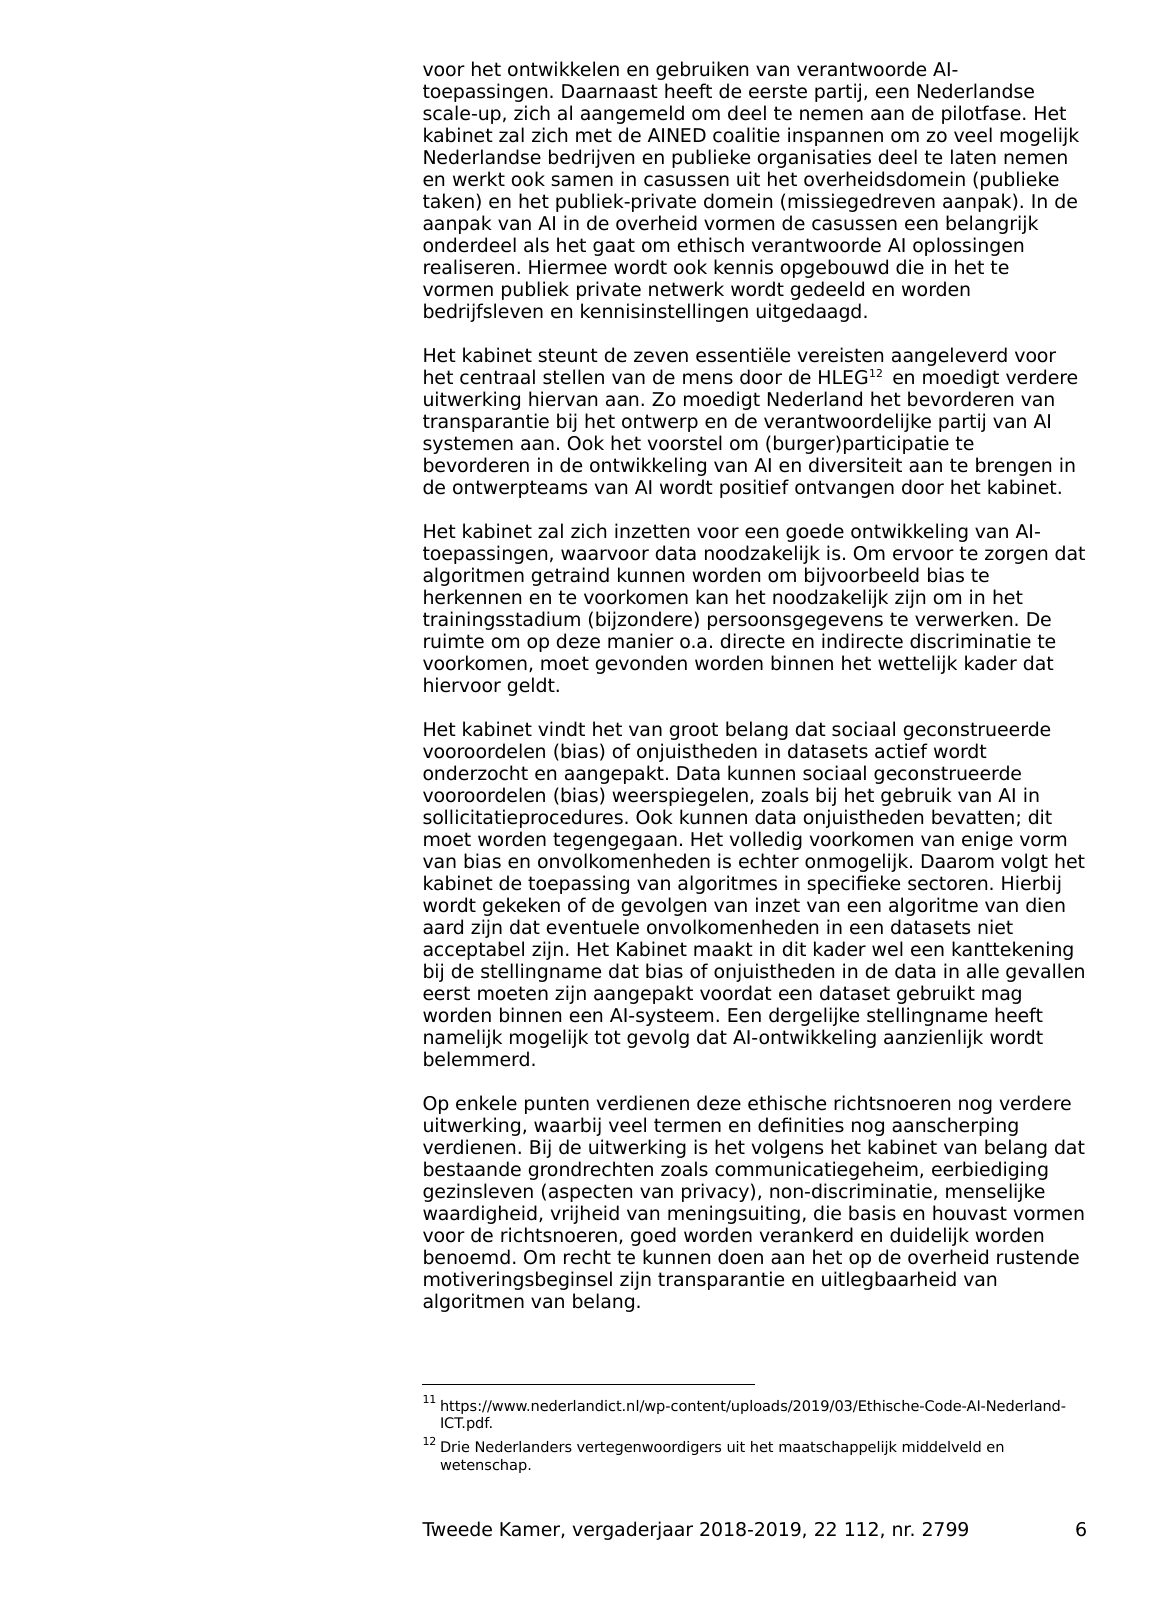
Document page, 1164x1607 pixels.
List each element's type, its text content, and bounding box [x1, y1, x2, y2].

text Drie Nederlanders vertegenwoordigers uit het maatschappelijk middelveld en wetenschap. [422, 1435, 1087, 1474]
text voor het ontwikkelen en gebruiken van verantwoorde AI-toepassingen. Daarnaast heeft de eerste partij, een Nederlandse scale-up, zich al aangemeld om deel te nemen aan de pilotfase. Het kabinet zal zich met de AINED coalitie inspannen om zo veel mogelijk Nederlandse bedrijven en publieke organisaties deel te laten nemen en werkt ook samen in casussen uit het overheidsdomein (publieke taken) en het publiek-private domein (missiegedreven aanpak). In de aanpak van AI in de overheid vormen de casussen een belangrijk onderdeel als het gaat om ethisch verantwoorde AI oplossingen realiseren. Hiermee wordt ook kennis opgebouwd die in het te vormen publiek private netwerk wordt gedeeld en worden bedrijfsleven en kennisinstellingen uitgedaagd. [422, 59, 1087, 323]
text Het kabinet steunt de zeven essentiële vereisten aangeleverd voor het centraal stellen van de mens door de HLEG en moedigt verdere uitwerking hiervan aan. Zo moedigt Nederland het bevorderen van transparantie bij het ontwerp en de verantwoordelijke partij van AI systemen aan. Ook het voorstel om (burger)participatie te bevorderen in de ontwikkeling van AI en diversiteit aan te brengen in de ontwerpteams van AI wordt positief ontvangen door het kabinet. [422, 345, 1087, 499]
text Het kabinet zal zich inzetten voor een goede ontwikkeling van AI-toepassingen, waarvoor data noodzakelijk is. Om ervoor te zorgen dat algoritmen getraind kunnen worden om bijvoorbeeld bias te herkennen en te voorkomen kan het noodzakelijk zijn om in het trainingsstadium (bijzondere) persoonsgegevens te verwerken. De ruimte om op deze manier o.a. directe en indirecte discriminatie te voorkomen, moet gevonden worden binnen het wettelijk kader dat hiervoor geldt. [422, 521, 1087, 697]
text Op enkele punten verdienen deze ethische richtsnoeren nog verdere uitwerking, waarbij veel termen en definities nog aanscherping verdienen. Bij de uitwerking is het volgens het kabinet van belang dat bestaande grondrechten zoals communicatiegeheim, eerbiediging gezinsleven (aspecten van privacy), non-discriminatie, menselijke waardigheid, vrijheid van meningsuiting, die basis en houvast vormen voor de richtsnoeren, goed worden verankerd en duidelijk worden benoemd. Om recht te kunnen doen aan het op de overheid rustende motiveringsbeginsel zijn transparantie en uitlegbaarheid van algoritmen van belang. [422, 1093, 1087, 1313]
text https://www.nederlandict.nl/wp-content/uploads/2019/03/Ethische-Code-AI-Nederland-ICT.pdf. [422, 1393, 1087, 1432]
text Het kabinet vindt het van groot belang dat sociaal geconstrueerde vooroordelen (bias) of onjuistheden in datasets actief wordt onderzocht en aangepakt. Data kunnen sociaal geconstrueerde vooroordelen (bias) weerspiegelen, zoals bij het gebruik van AI in sollicitatieprocedures. Ook kunnen data onjuistheden bevatten; dit moet worden tegengegaan. Het volledig voorkomen van enige vorm van bias en onvolkomenheden is echter onmogelijk. Daarom volgt het kabinet de toepassing van algoritmes in specifieke sectoren. Hierbij wordt gekeken of de gevolgen van inzet van een algoritme van dien aard zijn dat eventuele onvolkomenheden in een datasets niet acceptabel zijn. Het Kabinet maakt in dit kader wel een kanttekening bij de stellingname dat bias of onjuistheden in de data in alle gevallen eerst moeten zijn aangepakt voordat een dataset gebruikt mag worden binnen een AI-systeem. Een dergelijke stellingname heeft namelijk mogelijk tot gevolg dat AI-ontwikkeling aanzienlijk wordt belemmerd. [422, 719, 1087, 1071]
